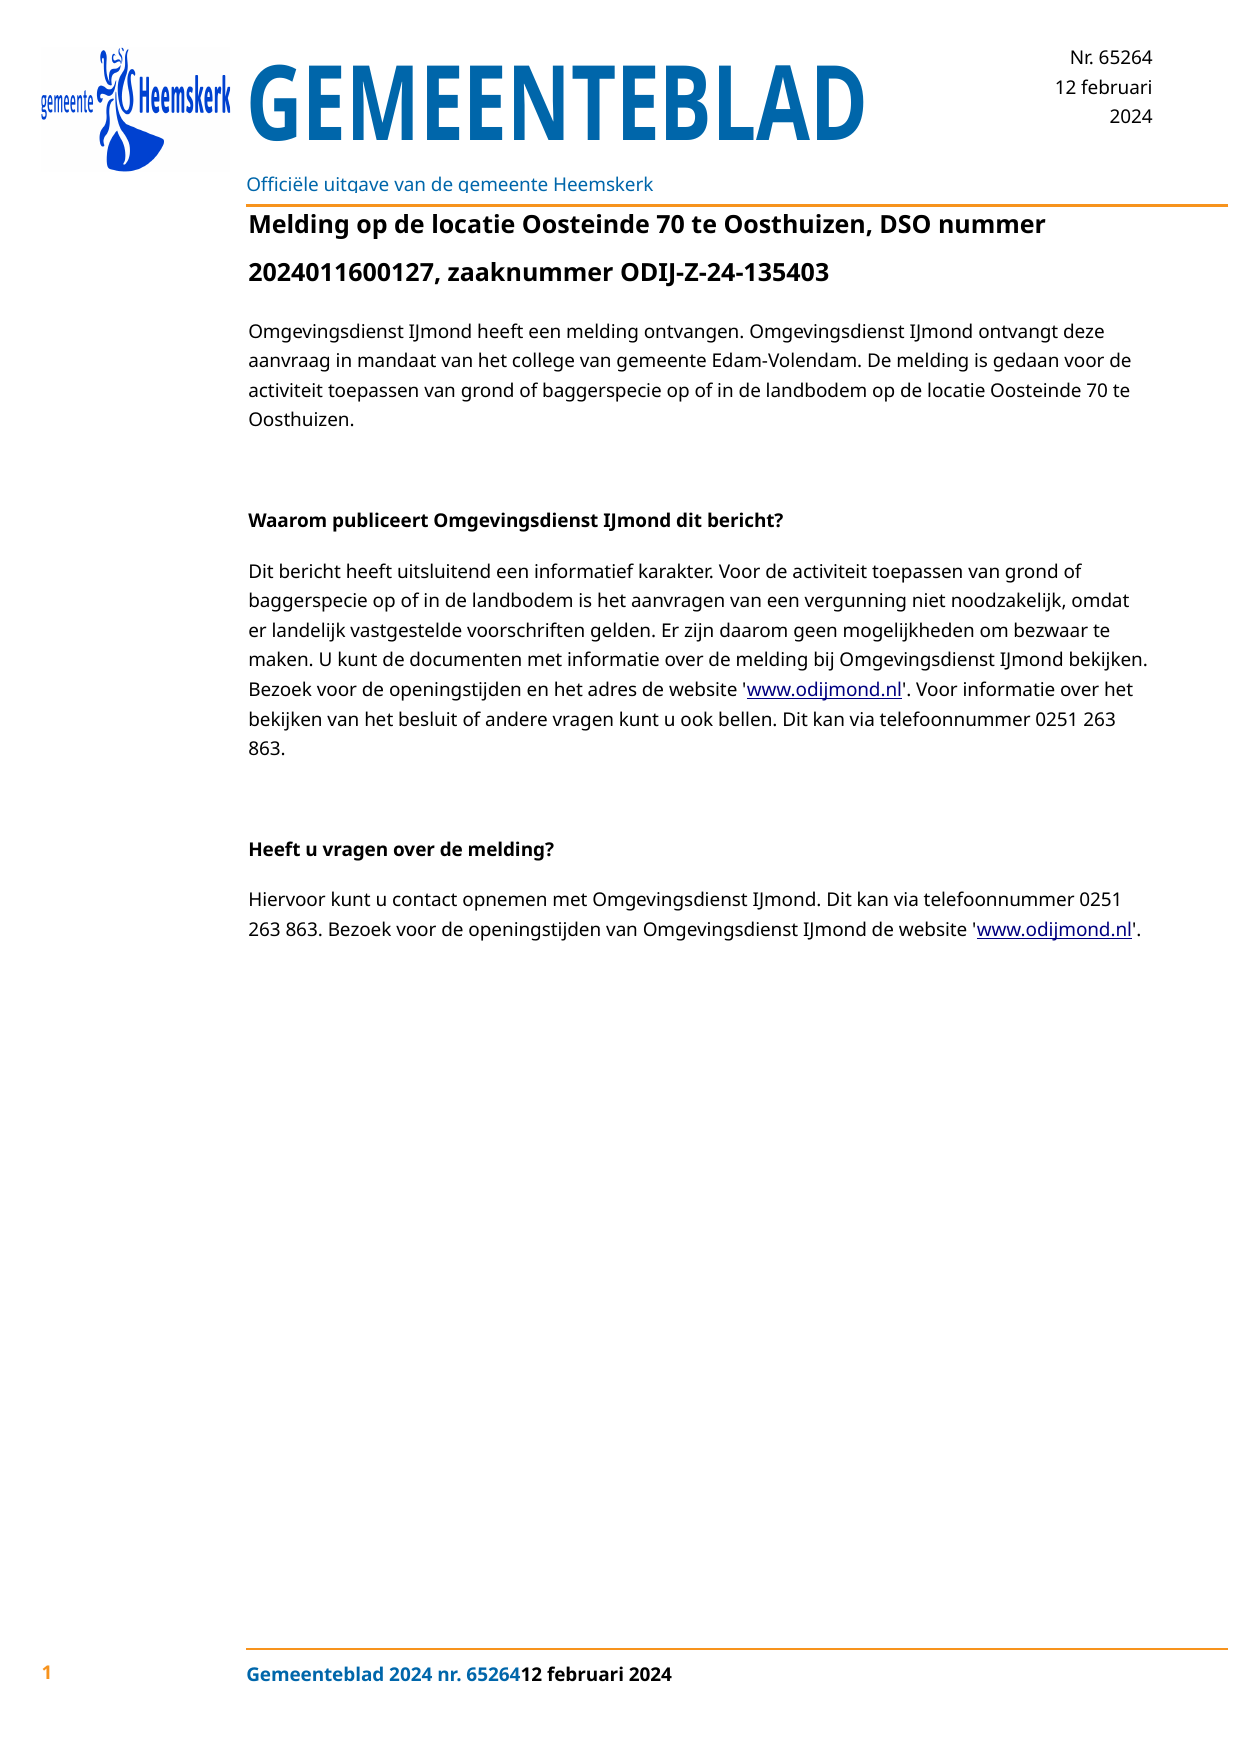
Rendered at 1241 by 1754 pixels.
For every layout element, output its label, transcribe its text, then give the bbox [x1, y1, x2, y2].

text Waarom publiceert Omgevingsdienst IJmond dit bericht? [248, 507, 1152, 533]
text Hiervoor kunt u contact opnemen met Omgevingsdienst IJmond. Dit kan via telefoonnummer 0251 263 863. Bezoek voor de openingstijden van Omgevingsdienst IJmond de website 'www.odijmond.nl'. [248, 887, 1152, 942]
picture [41, 47, 231, 172]
text Omgevingsdienst IJmond heeft een melding ontvangen. Omgevingsdienst IJmond ontvangt deze aanvraag in mandaat van het college van gemeente Edam-Volendam. De melding is gedaan voor de activiteit toepassen van grond of baggerspecie op of in de landbodem op de locatie Oosteinde 70 te Oosthuizen. [248, 318, 1152, 432]
text Melding op de locatie Oosteinde 70 te Oosthuizen, DSO nummer 2024011600127, zaaknummer ODIJ-Z-24-135403 [248, 207, 1152, 288]
text Dit bericht heeft uitsluitend een informatief karakter. Voor de activiteit toepassen van grond of baggerspecie op of in de landbodem is het aanvragen van een vergunning niet noodzakelijk, omdat er landelijk vastgestelde voorschriften gelden. Er zijn daarom geen mogelijkheden om bezwaar te maken. U kunt de documenten met informatie over de melding bij Omgevingsdienst IJmond bekijken. Bezoek voor de openingstijden en het adres de website 'www.odijmond.nl'. Voor informatie over het bekijken van het besluit of andere vragen kunt u ook bellen. Dit kan via telefoonnummer 0251 263 863. [248, 558, 1152, 761]
text Heeft u vragen over de melding? [248, 836, 1152, 862]
